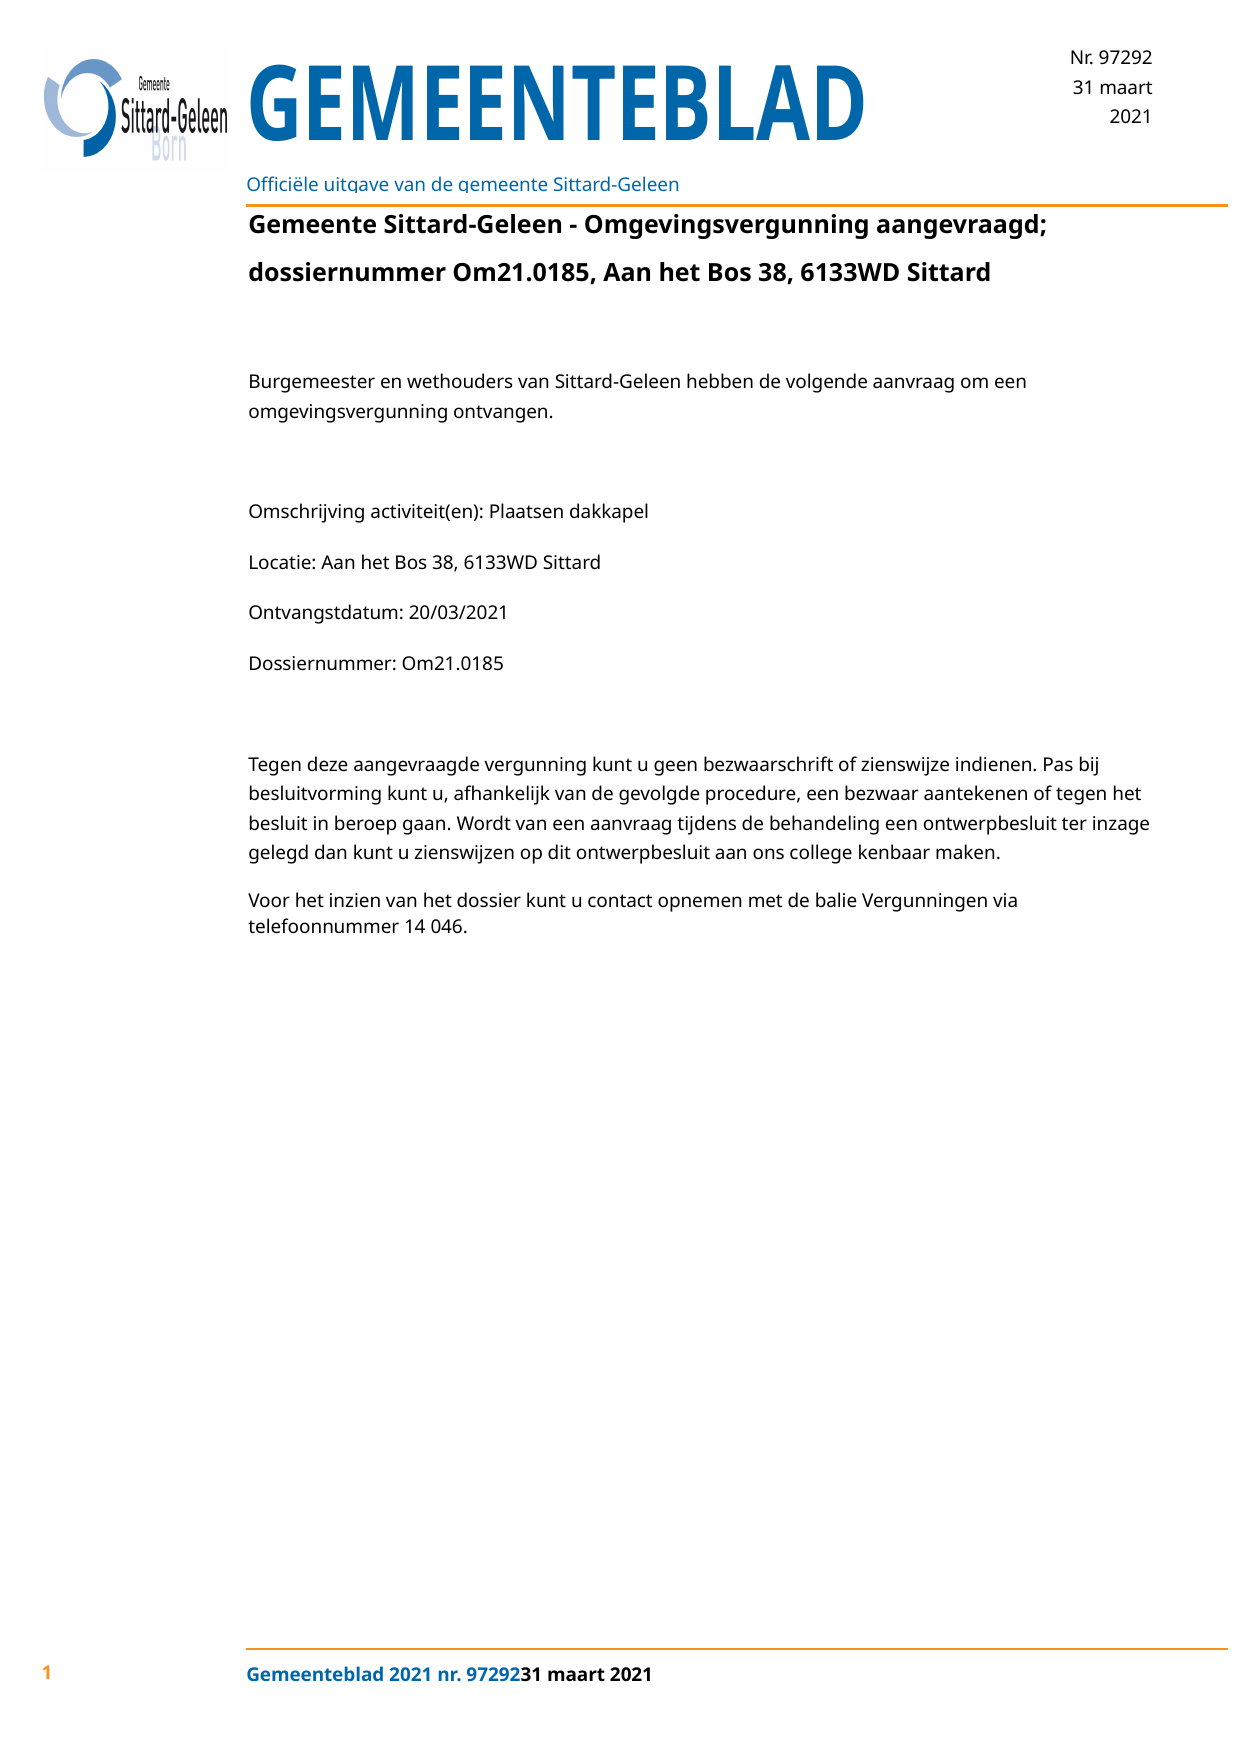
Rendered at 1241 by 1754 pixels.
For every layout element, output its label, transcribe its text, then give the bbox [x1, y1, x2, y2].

text Gemeente Sittard-Geleen - Omgevingsvergunning aangevraagd; dossiernummer Om21.0185, Aan het Bos 38, 6133WD Sittard [248, 207, 1152, 288]
text Voor het inzien van het dossier kunt u contact opnemen met de balie Vergunningen via telefoonnummer 14 046. [248, 887, 1152, 939]
text Burgemeester en wethouders van Sittard-Geleen hebben de volgende aanvraag om een omgevingsvergunning ontvangen. [248, 368, 1152, 424]
text Ontvangstdatum: 20/03/2021 [248, 599, 1152, 625]
text Dossiernummer: Om21.0185 [248, 650, 1152, 676]
picture [41, 47, 231, 172]
text Tegen deze aangevraagde vergunning kunt u geen bezwaarschrift of zienswijze indienen. Pas bij besluitvorming kunt u, afhankelijk van de gevolgde procedure, een bezwaar aantekenen of tegen het besluit in beroep gaan. Wordt van een aanvraag tijdens de behandeling een ontwerpbesluit ter inzage gelegd dan kunt u zienswijzen op dit ontwerpbesluit aan ons college kenbaar maken. [248, 751, 1152, 865]
text Omschrijving activiteit(en): Plaatsen dakkapel [248, 499, 1152, 524]
text Locatie: Aan het Bos 38, 6133WD Sittard [248, 549, 1152, 575]
